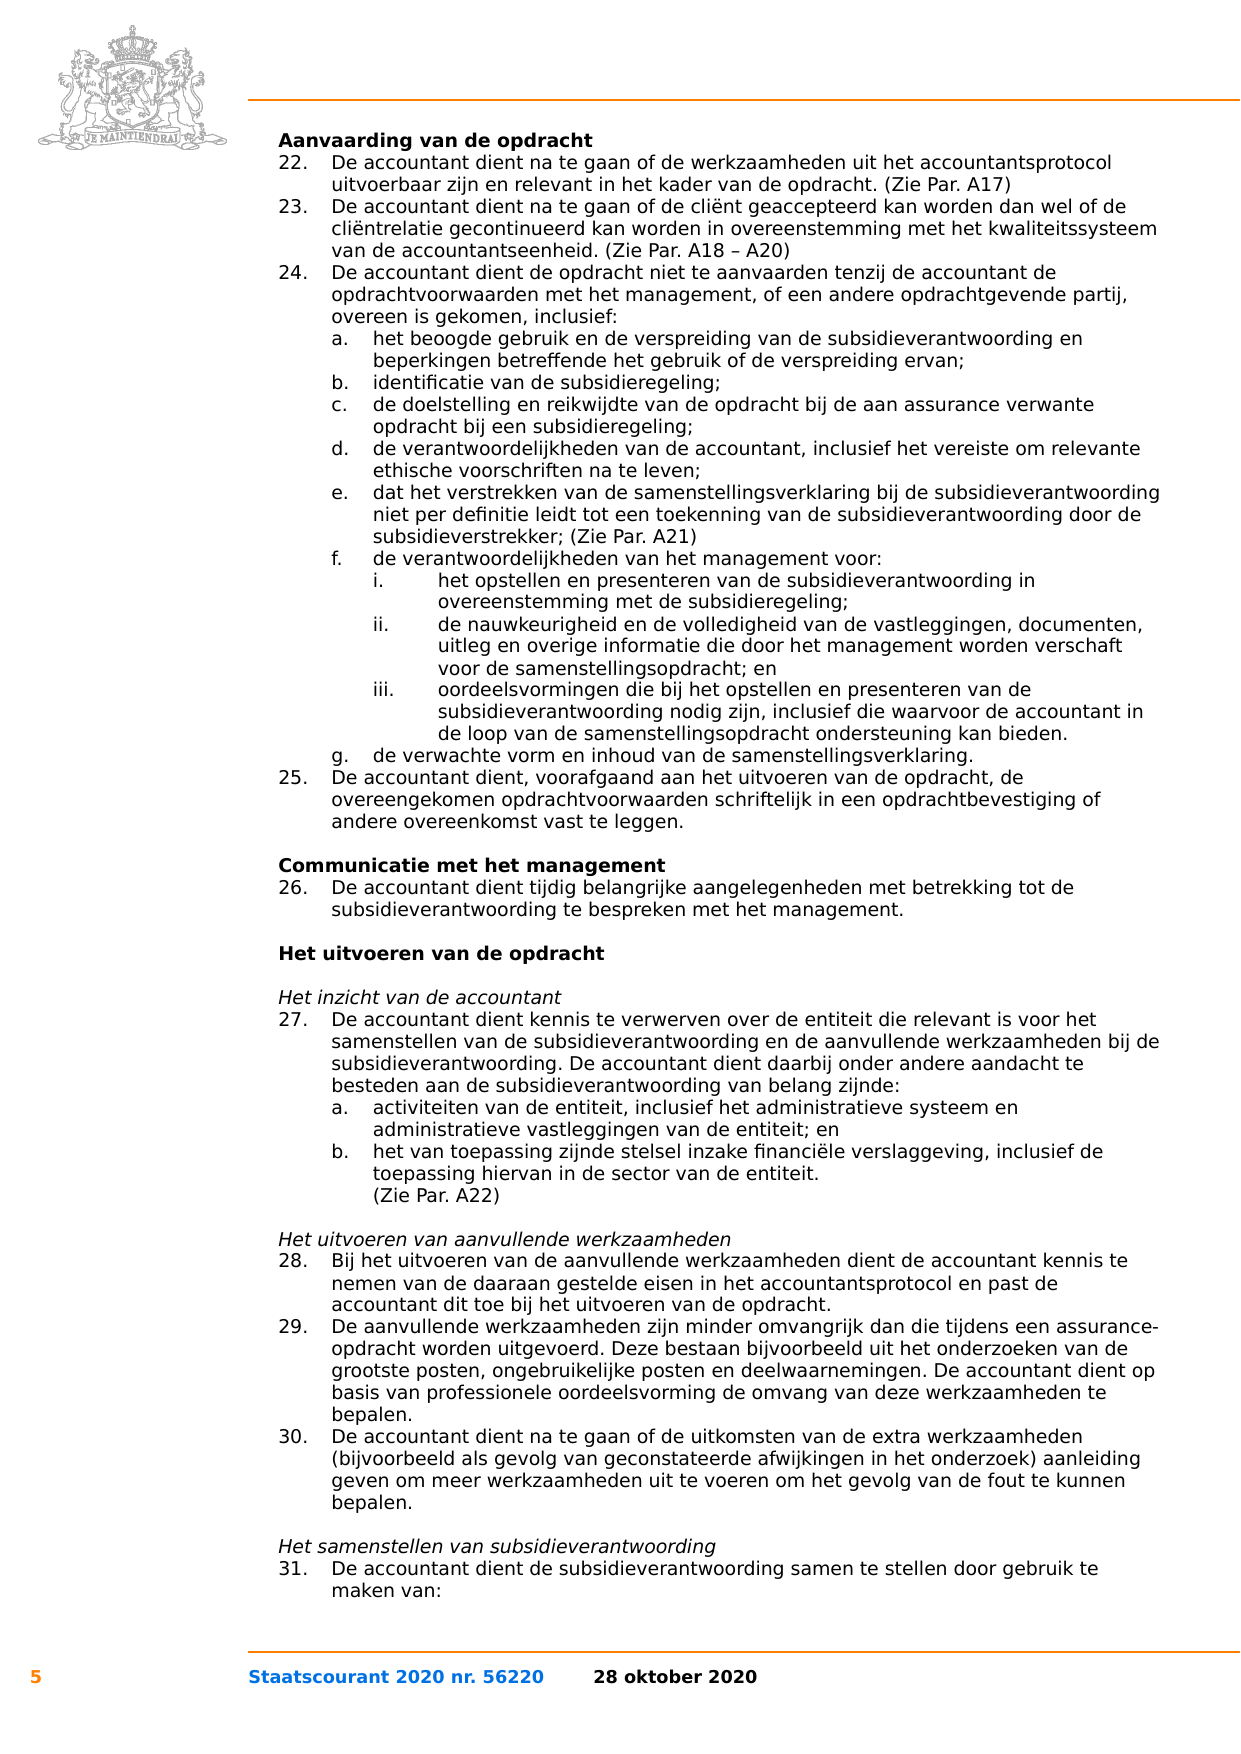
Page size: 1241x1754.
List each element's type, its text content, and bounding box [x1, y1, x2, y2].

text 23. De accountant dient na te gaan of de cliënt geaccepteerd kan worden dan wel of de cliëntrelatie gecontinueerd kan worden in overeenstemming met het kwaliteitssysteem van de accountantseenheid. (Zie Par. A18 – A20) [278, 196, 1163, 262]
text a. het beoogde gebruik en de verspreiding van de subsidieverantwoording en beperkingen betreffende het gebruik of de verspreiding ervan; [331, 328, 1163, 372]
text c. de doelstelling en reikwijdte van de opdracht bij de aan assurance verwante opdracht bij een subsidieregeling; [331, 394, 1163, 438]
subtitle Het uitvoeren van de opdracht [278, 943, 1163, 965]
text 29. De aanvullende werkzaamheden zijn minder omvangrijk dan die tijdens een assurance-opdracht worden uitgevoerd. Deze bestaan bijvoorbeeld uit het onderzoeken van de grootste posten, ongebruikelijke posten en deelwaarnemingen. De accountant dient op basis van professionele oordeelsvorming de omvang van deze werkzaamheden te bepalen. [278, 1316, 1163, 1426]
text 24. De accountant dient de opdracht niet te aanvaarden tenzij de accountant de opdrachtvoorwaarden met het management, of een andere opdrachtgevende partij, overeen is gekomen, inclusief: [278, 262, 1163, 328]
subtitle Het inzicht van de accountant [278, 987, 1163, 1009]
text 28. Bij het uitvoeren van de aanvullende werkzaamheden dient de accountant kennis te nemen van de daaraan gestelde eisen in het accountantsprotocol en past de accountant dit toe bij het uitvoeren van de opdracht. [278, 1250, 1163, 1316]
subtitle Communicatie met het management [278, 855, 1163, 877]
text (Zie Par. A22) [373, 1184, 1163, 1207]
text 25. De accountant dient, voorafgaand aan het uitvoeren van de opdracht, de overeengekomen opdrachtvoorwaarden schriftelijk in een opdrachtbevestiging of andere overeenkomst vast te leggen. [278, 767, 1163, 833]
subtitle Het uitvoeren van aanvullende werkzaamheden [278, 1228, 1163, 1250]
text 26. De accountant dient tijdig belangrijke aangelegenheden met betrekking tot de subsidieverantwoording te bespreken met het management. [278, 877, 1163, 921]
text 27. De accountant dient kennis te verwerven over de entiteit die relevant is voor het samenstellen van de subsidieverantwoording en de aanvullende werkzaamheden bij de subsidieverantwoording. De accountant dient daarbij onder andere aandacht te besteden aan de subsidieverantwoording van belang zijnde: [278, 1009, 1163, 1097]
text 22. De accountant dient na te gaan of de werkzaamheden uit het accountantsprotocol uitvoerbaar zijn en relevant in het kader van de opdracht. (Zie Par. A17) [278, 152, 1163, 196]
text b. identificatie van de subsidieregeling; [331, 372, 1163, 394]
picture [38, 25, 227, 150]
text g. de verwachte vorm en inhoud van de samenstellingsverklaring. [331, 745, 1163, 767]
subtitle Het samenstellen van subsidieverantwoording [278, 1536, 1163, 1558]
subtitle Aanvaarding van de opdracht [278, 130, 1163, 152]
text f. de verantwoordelijkheden van het management voor: [331, 547, 1163, 569]
text i. het opstellen en presenteren van de subsidieverantwoording in overeenstemming met de subsidieregeling; [373, 569, 1163, 613]
text d. de verantwoordelijkheden van de accountant, inclusief het vereiste om relevante ethische voorschriften na te leven; [331, 438, 1163, 482]
text 31. De accountant dient de subsidieverantwoording samen te stellen door gebruik te maken van: [278, 1558, 1163, 1602]
text ii. de nauwkeurigheid en de volledigheid van de vastleggingen, documenten, uitleg en overige informatie die door het management worden verschaft voor de samenstellingsopdracht; en [373, 613, 1163, 679]
text 30. De accountant dient na te gaan of de uitkomsten van de extra werkzaamheden (bijvoorbeeld als gevolg van geconstateerde afwijkingen in het onderzoek) aanleiding geven om meer werkzaamheden uit te voeren om het gevolg van de fout te kunnen bepalen. [278, 1426, 1163, 1514]
text iii. oordeelsvormingen die bij het opstellen en presenteren van de subsidieverantwoording nodig zijn, inclusief die waarvoor de accountant in de loop van de samenstellingsopdracht ondersteuning kan bieden. [373, 679, 1163, 745]
text a. activiteiten van de entiteit, inclusief het administratieve systeem en administratieve vastleggingen van de entiteit; en [331, 1097, 1163, 1141]
text b. het van toepassing zijnde stelsel inzake financiële verslaggeving, inclusief de toepassing hiervan in de sector van de entiteit. [331, 1141, 1163, 1184]
text e. dat het verstrekken van de samenstellingsverklaring bij de subsidieverantwoording niet per definitie leidt tot een toekenning van de subsidieverantwoording door de subsidieverstrekker; (Zie Par. A21) [331, 482, 1163, 547]
